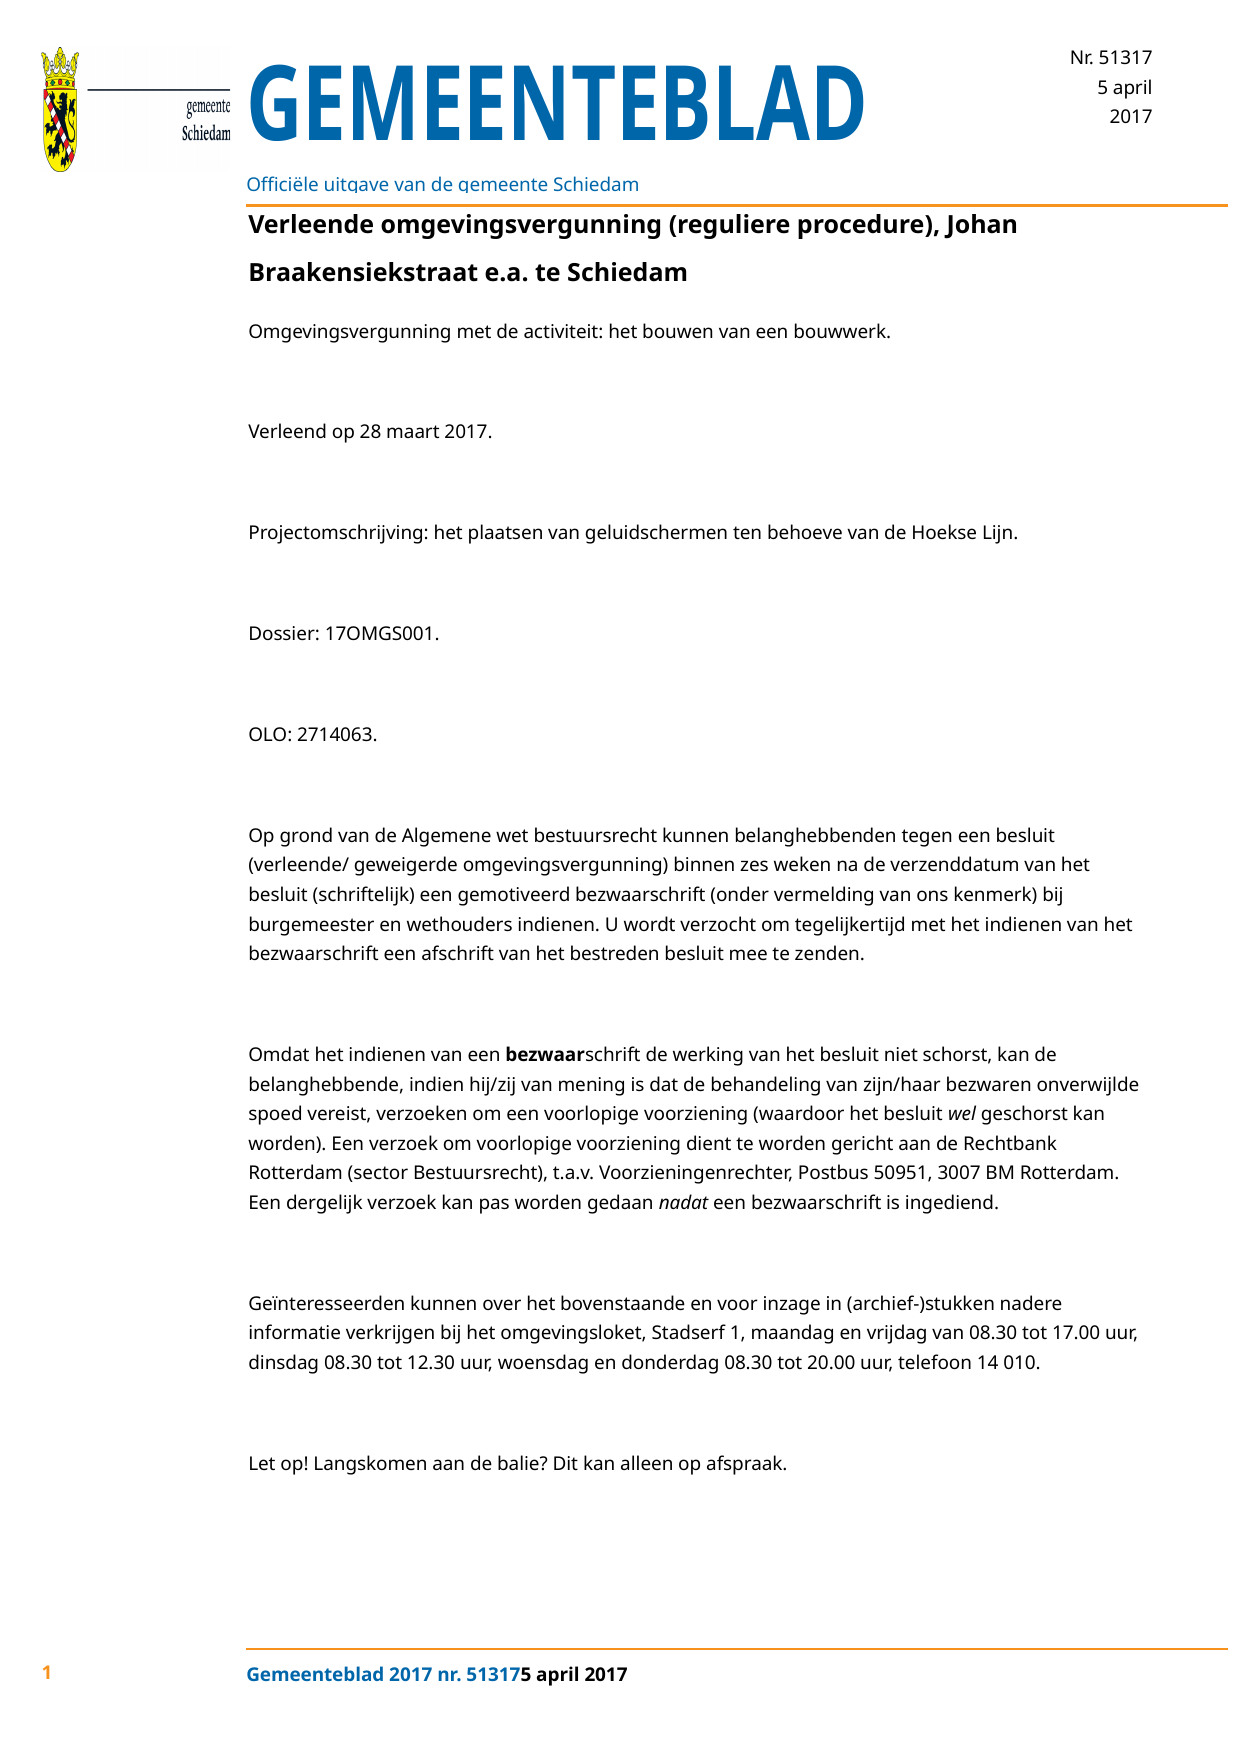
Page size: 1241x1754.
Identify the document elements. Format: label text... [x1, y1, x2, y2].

text Dossier: 17OMGS001. [248, 620, 1152, 646]
text Omdat het indienen van een bezwaarschrift de werking van het besluit niet schorst, kan de belanghebbende, indien hij/zij van mening is dat de behandeling van zijn/haar bezwaren onverwijlde spoed vereist, verzoeken om een voorlopige voorziening (waardoor het besluit wel geschorst kan worden). Een verzoek om voorlopige voorziening dient te worden gericht aan de Rechtbank Rotterdam (sector Bestuursrecht), t.a.v. Voorzieningenrechter, Postbus 50951, 3007 BM Rotterdam. Een dergelijk verzoek kan pas worden gedaan nadat een bezwaarschrift is ingediend. [248, 1041, 1152, 1215]
text Let op! Langskomen aan de balie? Dit kan alleen op afspraak. [248, 1450, 1152, 1476]
text OLO: 2714063. [248, 721, 1152, 747]
text Omgevingsvergunning met de activiteit: het bouwen van een bouwwerk. [248, 318, 1152, 344]
text Verleende omgevingsvergunning (reguliere procedure), Johan Braakensiekstraat e.a. te Schiedam [248, 207, 1152, 288]
picture [41, 47, 231, 172]
text Verleend op 28 maart 2017. [248, 419, 1152, 444]
text Projectomschrijving: het plaatsen van geluidschermen ten behoeve van de Hoekse Lijn. [248, 519, 1152, 545]
text Geïnteresseerden kunnen over het bovenstaande en voor inzage in (archief-)stukken nadere informatie verkrijgen bij het omgevingsloket, Stadserf 1, maandag en vrijdag van 08.30 tot 17.00 uur, dinsdag 08.30 tot 12.30 uur, woensdag en donderdag 08.30 tot 20.00 uur, telefoon 14 010. [248, 1290, 1152, 1375]
text Op grond van de Algemene wet bestuursrecht kunnen belanghebbenden tegen een besluit (verleende/ geweigerde omgevingsvergunning) binnen zes weken na de verzenddatum van het besluit (schriftelijk) een gemotiveerd bezwaarschrift (onder vermelding van ons kenmerk) bij burgemeester en wethouders indienen. U wordt verzocht om tegelijkertijd met het indienen van het bezwaarschrift een afschrift van het bestreden besluit mee te zenden. [248, 822, 1152, 966]
